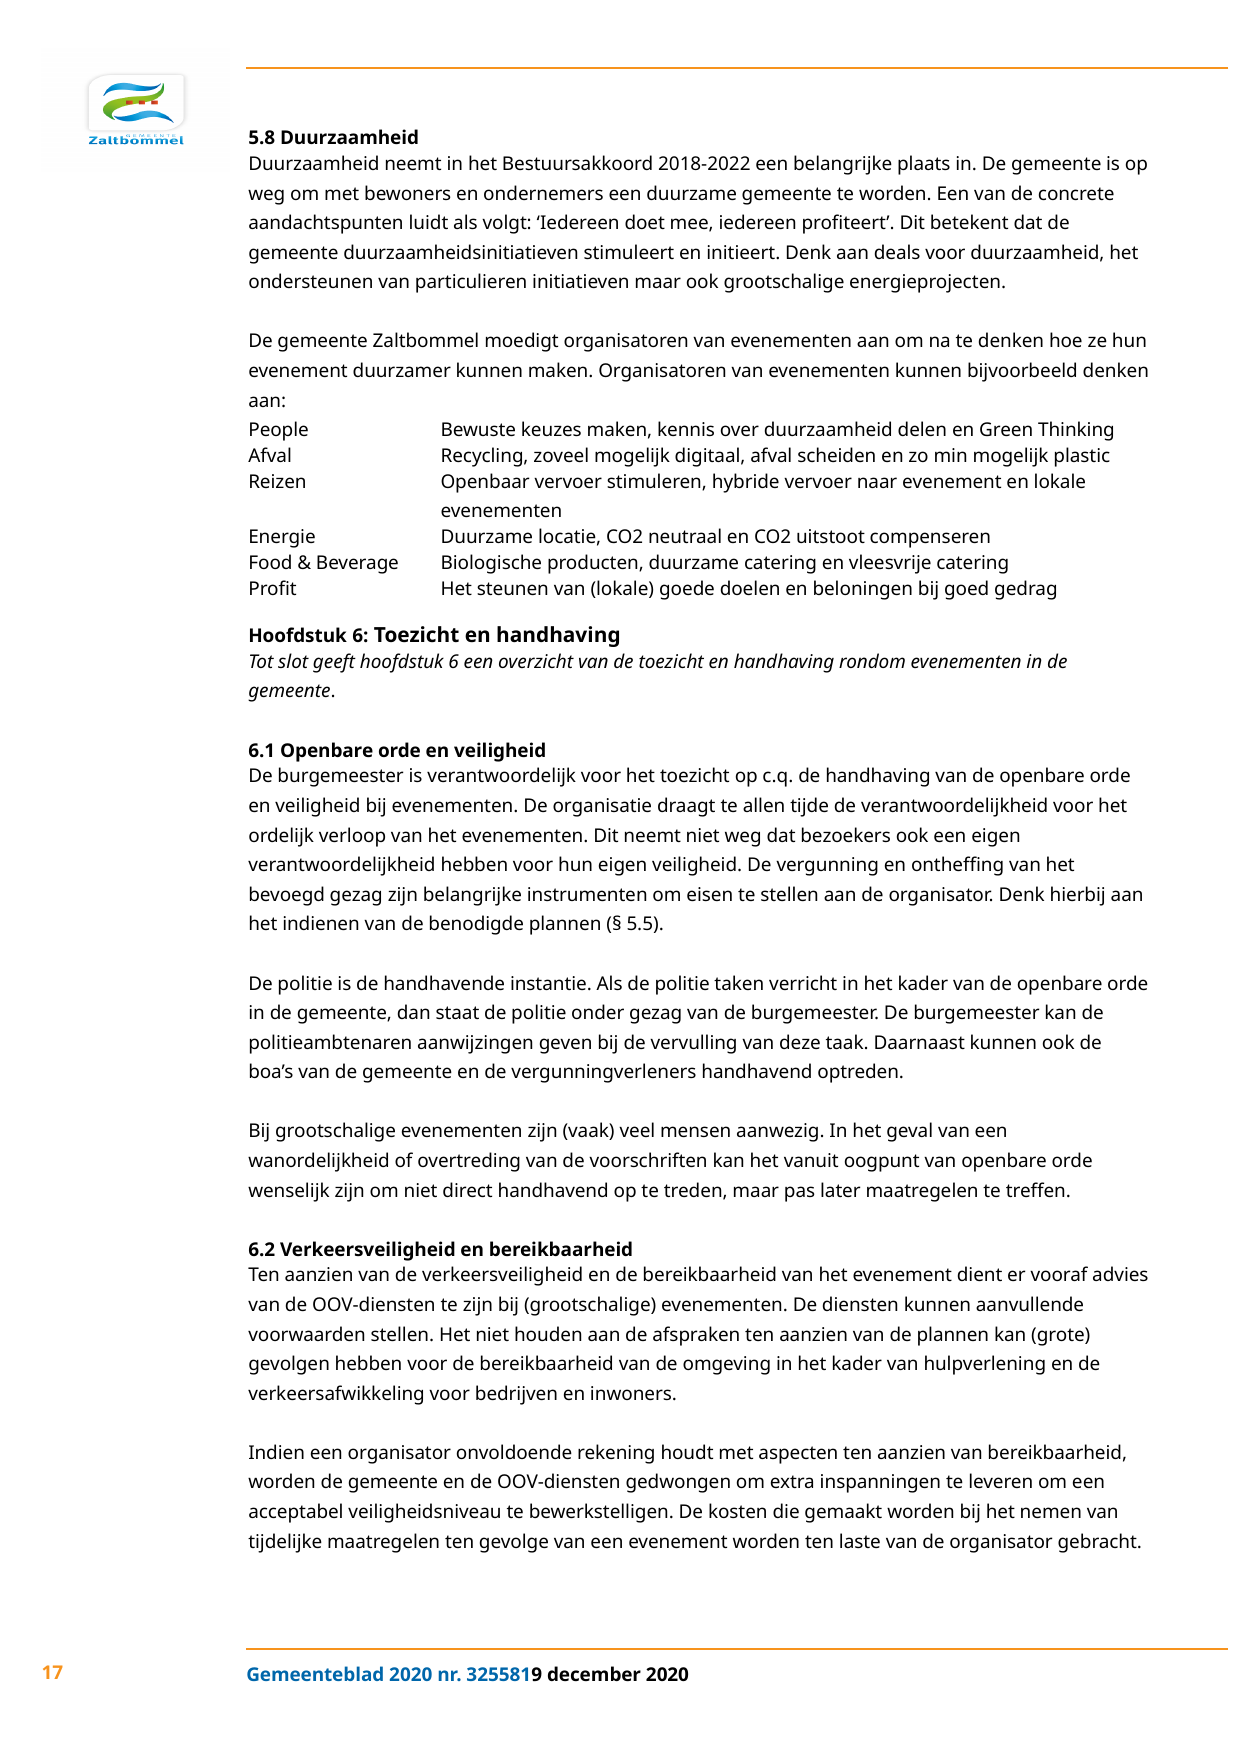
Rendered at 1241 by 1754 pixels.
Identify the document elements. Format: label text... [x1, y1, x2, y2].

text Bij grootschalige evenementen zijn (vaak) veel mensen aanwezig. In het geval van een wanordelijkheid of overtreding van de voorschriften kan het vanuit oogpunt van openbare orde wenselijk zijn om niet direct handhavend op te treden, maar pas later maatregelen te treffen. [248, 1118, 1152, 1202]
text Indien een organisator onvoldoende rekening houdt met aspecten ten aanzien van bereikbaarheid, worden de gemeente en de OOV-diensten gedwongen om extra inspanningen te leveren om een acceptabel veiligheidsniveau te bewerkstelligen. De kosten die gemaakt worden bij het nemen van tijdelijke maatregelen ten gevolge van een evenement worden ten laste van de organisator gebracht. [248, 1439, 1152, 1554]
table_cell Biologische producten, duurzame catering en vleesvrije catering [440, 549, 1152, 575]
table_cell Duurzame locatie, CO2 neutraal en CO2 uitstoot compenseren [440, 523, 1152, 549]
text Duurzaamheid neemt in het Bestuursakkoord 2018-2022 een belangrijke plaats in. De gemeente is op weg om met bewoners en ondernemers een duurzame gemeente te worden. Een van de concrete aandachtspunten luidt als volgt: ‘Iedereen doet mee, iedereen profiteert’. Dit betekent dat de gemeente duurzaamheidsinitiatieven stimuleert en initieert. Denk aan deals voor duurzaamheid, het ondersteunen van particulieren initiatieven maar ook grootschalige energieprojecten. [248, 150, 1152, 294]
table_cell Reizen [248, 468, 440, 523]
table_cell Profit [248, 575, 440, 600]
text De gemeente Zaltbommel moedigt organisatoren van evenementen aan om na te denken hoe ze hun evenement duurzamer kunnen maken. Organisatoren van evenementen kunnen bijvoorbeeld denken aan: [248, 328, 1152, 412]
text Tot slot geeft hoofdstuk 6 een overzicht van de toezicht en handhaving rondom evenementen in de gemeente. [248, 648, 1152, 703]
table_cell Food & Beverage [248, 549, 440, 575]
text De politie is de handhavende instantie. Als de politie taken verricht in het kader van de openbare orde in de gemeente, dan staat de politie onder gezag van de burgemeester. De burgemeester kan de politieambtenaren aanwijzingen geven bij de vervulling van deze taak. Daarnaast kunnen ook de boa’s van de gemeente en de vergunningverleners handhavend optreden. [248, 970, 1152, 1084]
text 6.1 Openbare orde en veiligheid [248, 737, 1152, 763]
table_header Bewuste keuzes maken, kennis over duurzaamheid delen en Green Thinking [440, 416, 1152, 442]
table_cell Het steunen van (lokale) goede doelen en beloningen bij goed gedrag [440, 575, 1152, 600]
table_cell Energie [248, 523, 440, 549]
table_cell Afval [248, 442, 440, 468]
text 6.2 Verkeersveiligheid en bereikbaarheid [248, 1236, 1152, 1262]
text Ten aanzien van de verkeersveiligheid en de bereikbaarheid van het evenement dient er vooraf advies van de OOV-diensten te zijn bij (grootschalige) evenementen. De diensten kunnen aanvullende voorwaarden stellen. Het niet houden aan de afspraken ten aanzien van de plannen kan (grote) gevolgen hebben voor de bereikbaarheid van de omgeving in het kader van hulpverlening en de verkeersafwikkeling voor bedrijven en inwoners. [248, 1262, 1152, 1406]
text Hoofdstuk 6: Toezicht en handhaving [248, 620, 1152, 648]
table_header People [248, 416, 440, 442]
text De burgemeester is verantwoordelijk voor het toezicht op c.q. de handhaving van de openbare orde en veiligheid bij evenementen. De organisatie draagt te allen tijde de verantwoordelijkheid voor het ordelijk verloop van het evenementen. Dit neemt niet weg dat bezoekers ook een eigen verantwoordelijkheid hebben voor hun eigen veiligheid. De vergunning en ontheffing van het bevoegd gezag zijn belangrijke instrumenten om eisen te stellen aan de organisator. Denk hierbij aan het indienen van de benodigde plannen (§ 5.5). [248, 763, 1152, 936]
picture [41, 47, 231, 172]
text 5.8 Duurzaamheid [248, 124, 1152, 150]
table_cell Recycling, zoveel mogelijk digitaal, afval scheiden en zo min mogelijk plastic [440, 442, 1152, 468]
table_cell Openbaar vervoer stimuleren, hybride vervoer naar evenement en lokale evenementen [440, 468, 1152, 523]
